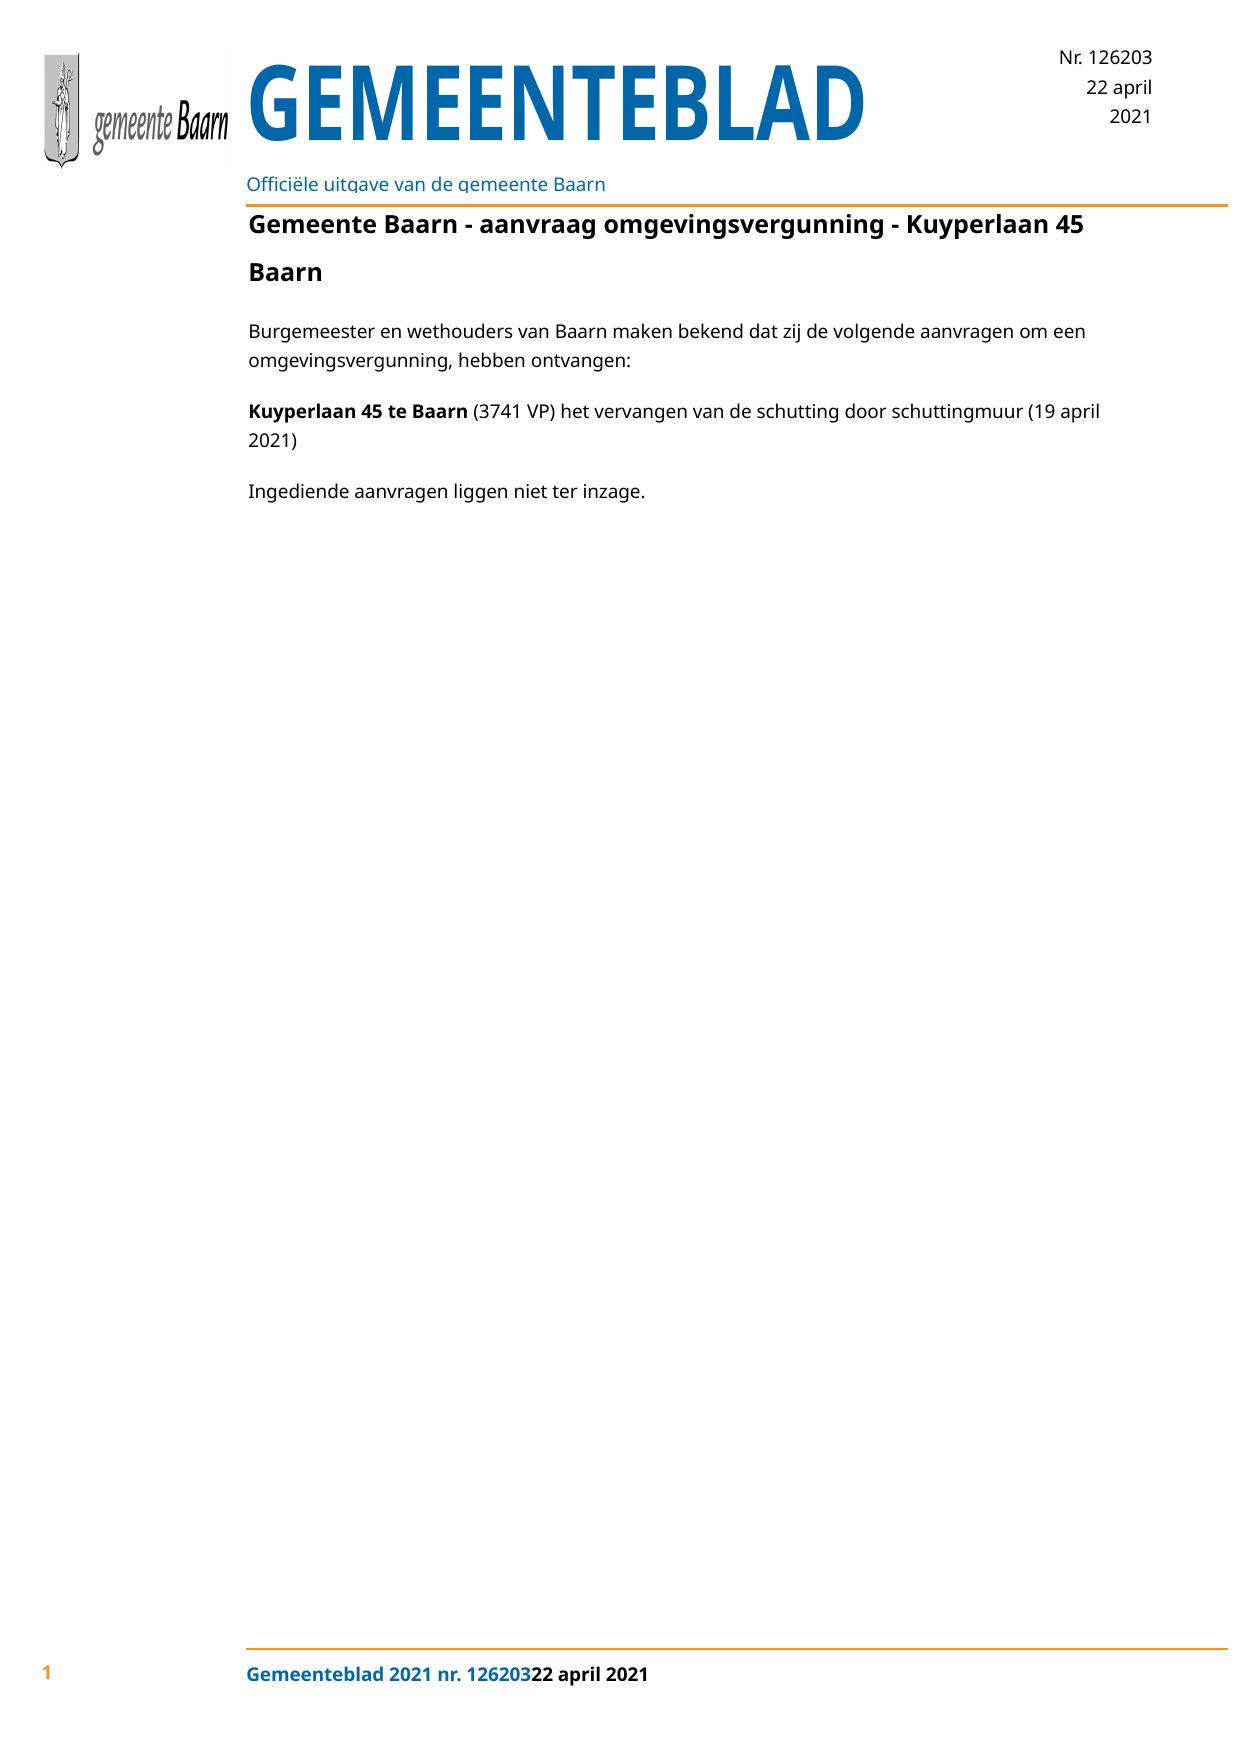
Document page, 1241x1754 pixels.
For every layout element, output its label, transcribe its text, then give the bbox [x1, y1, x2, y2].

picture [41, 47, 231, 172]
text Ingediende aanvragen liggen niet ter inzage. [248, 478, 1152, 504]
text Kuyperlaan 45 te Baarn (3741 VP) het vervangen van de schutting door schuttingmuur (19 april 2021) [248, 398, 1152, 453]
text Gemeente Baarn - aanvraag omgevingsvergunning - Kuyperlaan 45 Baarn [248, 207, 1152, 288]
text Burgemeester en wethouders van Baarn maken bekend dat zij de volgende aanvragen om een omgevingsvergunning, hebben ontvangen: [248, 318, 1152, 373]
